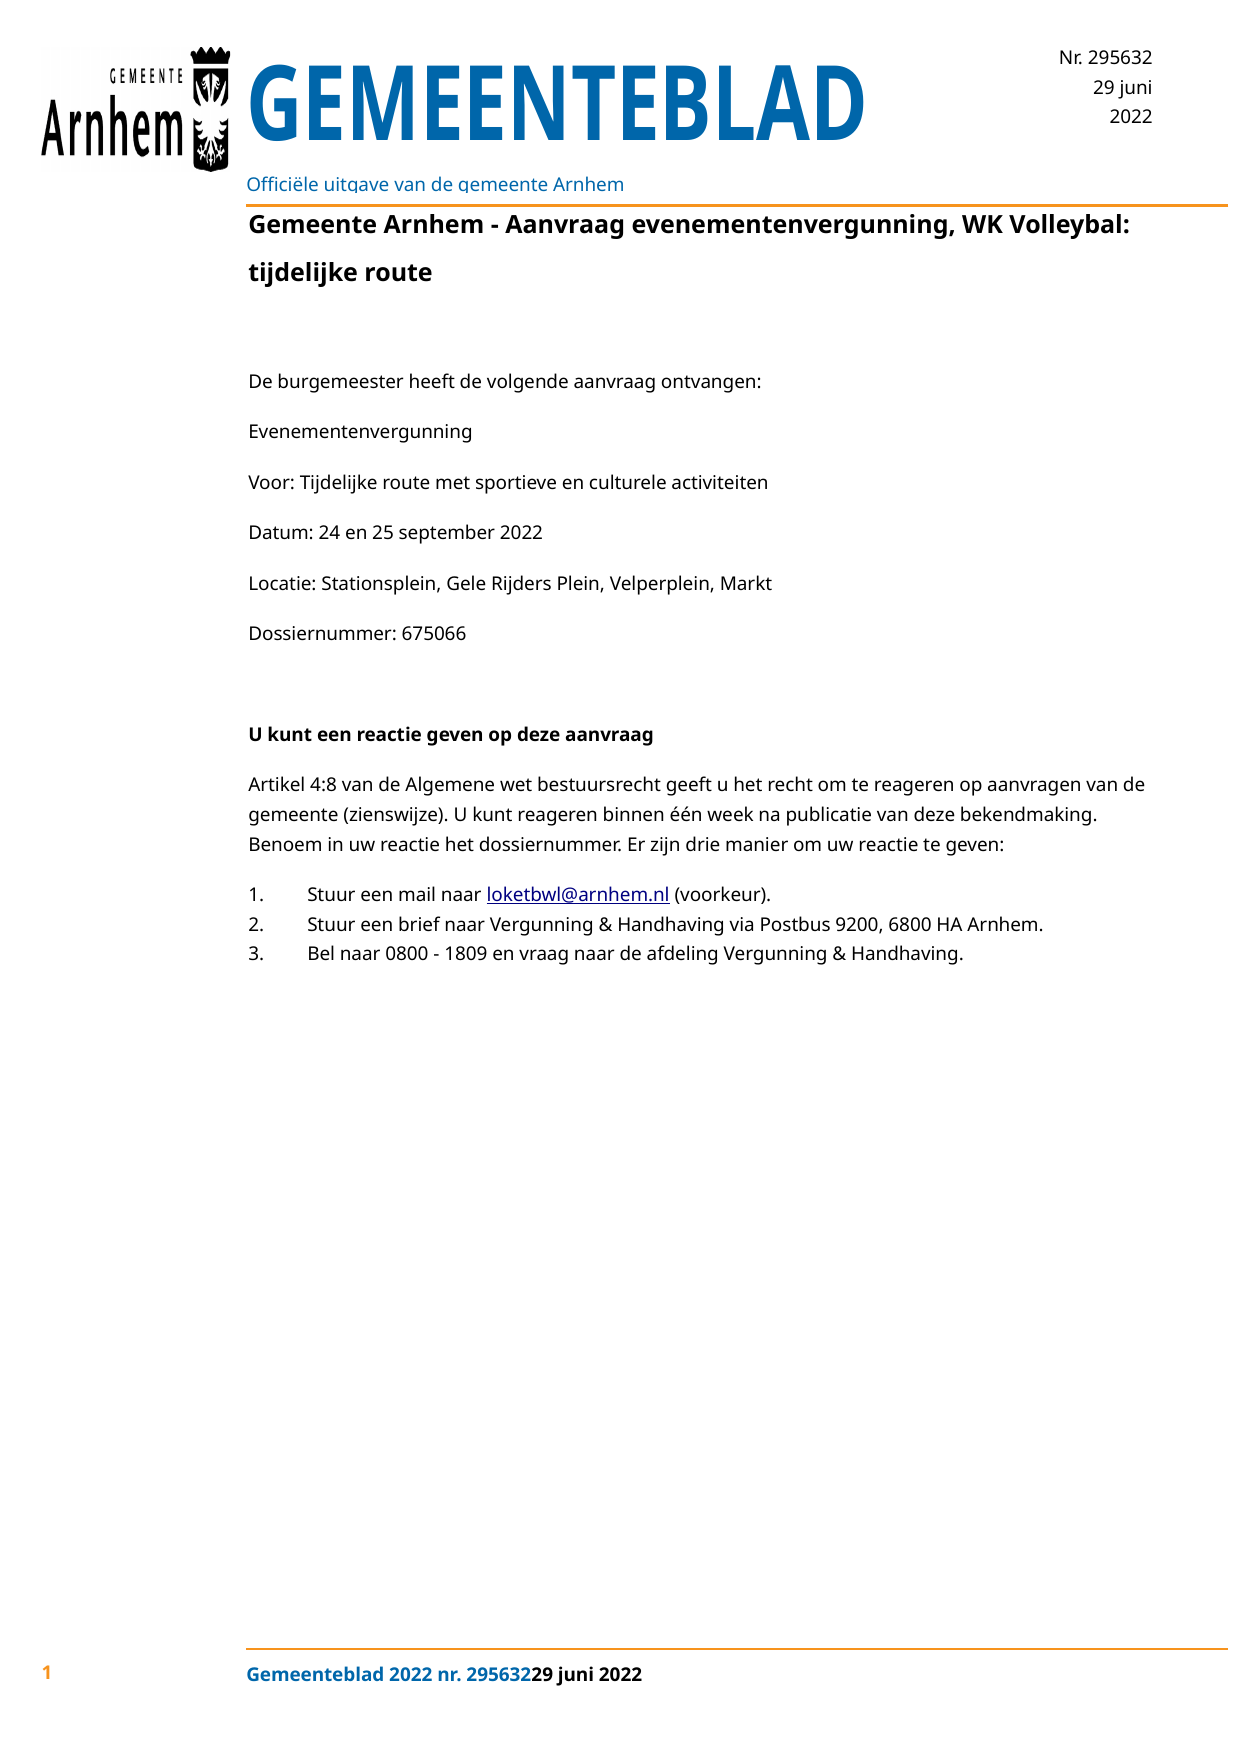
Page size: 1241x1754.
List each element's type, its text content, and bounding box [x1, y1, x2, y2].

text Evenementenvergunning [248, 419, 1152, 444]
picture [41, 47, 231, 172]
text Voor: Tijdelijke route met sportieve en culturele activiteiten [248, 469, 1152, 495]
list Bel naar 0800 - 1809 en vraag naar de afdeling Vergunning & Handhaving. [248, 940, 1152, 966]
text Datum: 24 en 25 september 2022 [248, 519, 1152, 545]
text U kunt een reactie geven op deze aanvraag [248, 721, 1152, 747]
text Artikel 4:8 van de Algemene wet bestuursrecht geeft u het recht om te reageren op aanvragen van de gemeente (zienswijze). U kunt reageren binnen één week na publicatie van deze bekendmaking. Benoem in uw reactie het dossiernummer. Er zijn drie manier om uw reactie te geven: [248, 772, 1152, 857]
text Dossiernummer: 675066 [248, 620, 1152, 646]
list Stuur een brief naar Vergunning & Handhaving via Postbus 9200, 6800 HA Arnhem. [248, 911, 1152, 937]
text Gemeente Arnhem - Aanvraag evenementenvergunning, WK Volleybal: tijdelijke route [248, 207, 1152, 288]
text Locatie: Stationsplein, Gele Rijders Plein, Velperplein, Markt [248, 570, 1152, 596]
text De burgemeester heeft de volgende aanvraag ontvangen: [248, 368, 1152, 394]
list Stuur een mail naar loketbwl@arnhem.nl (voorkeur). [248, 881, 1152, 907]
